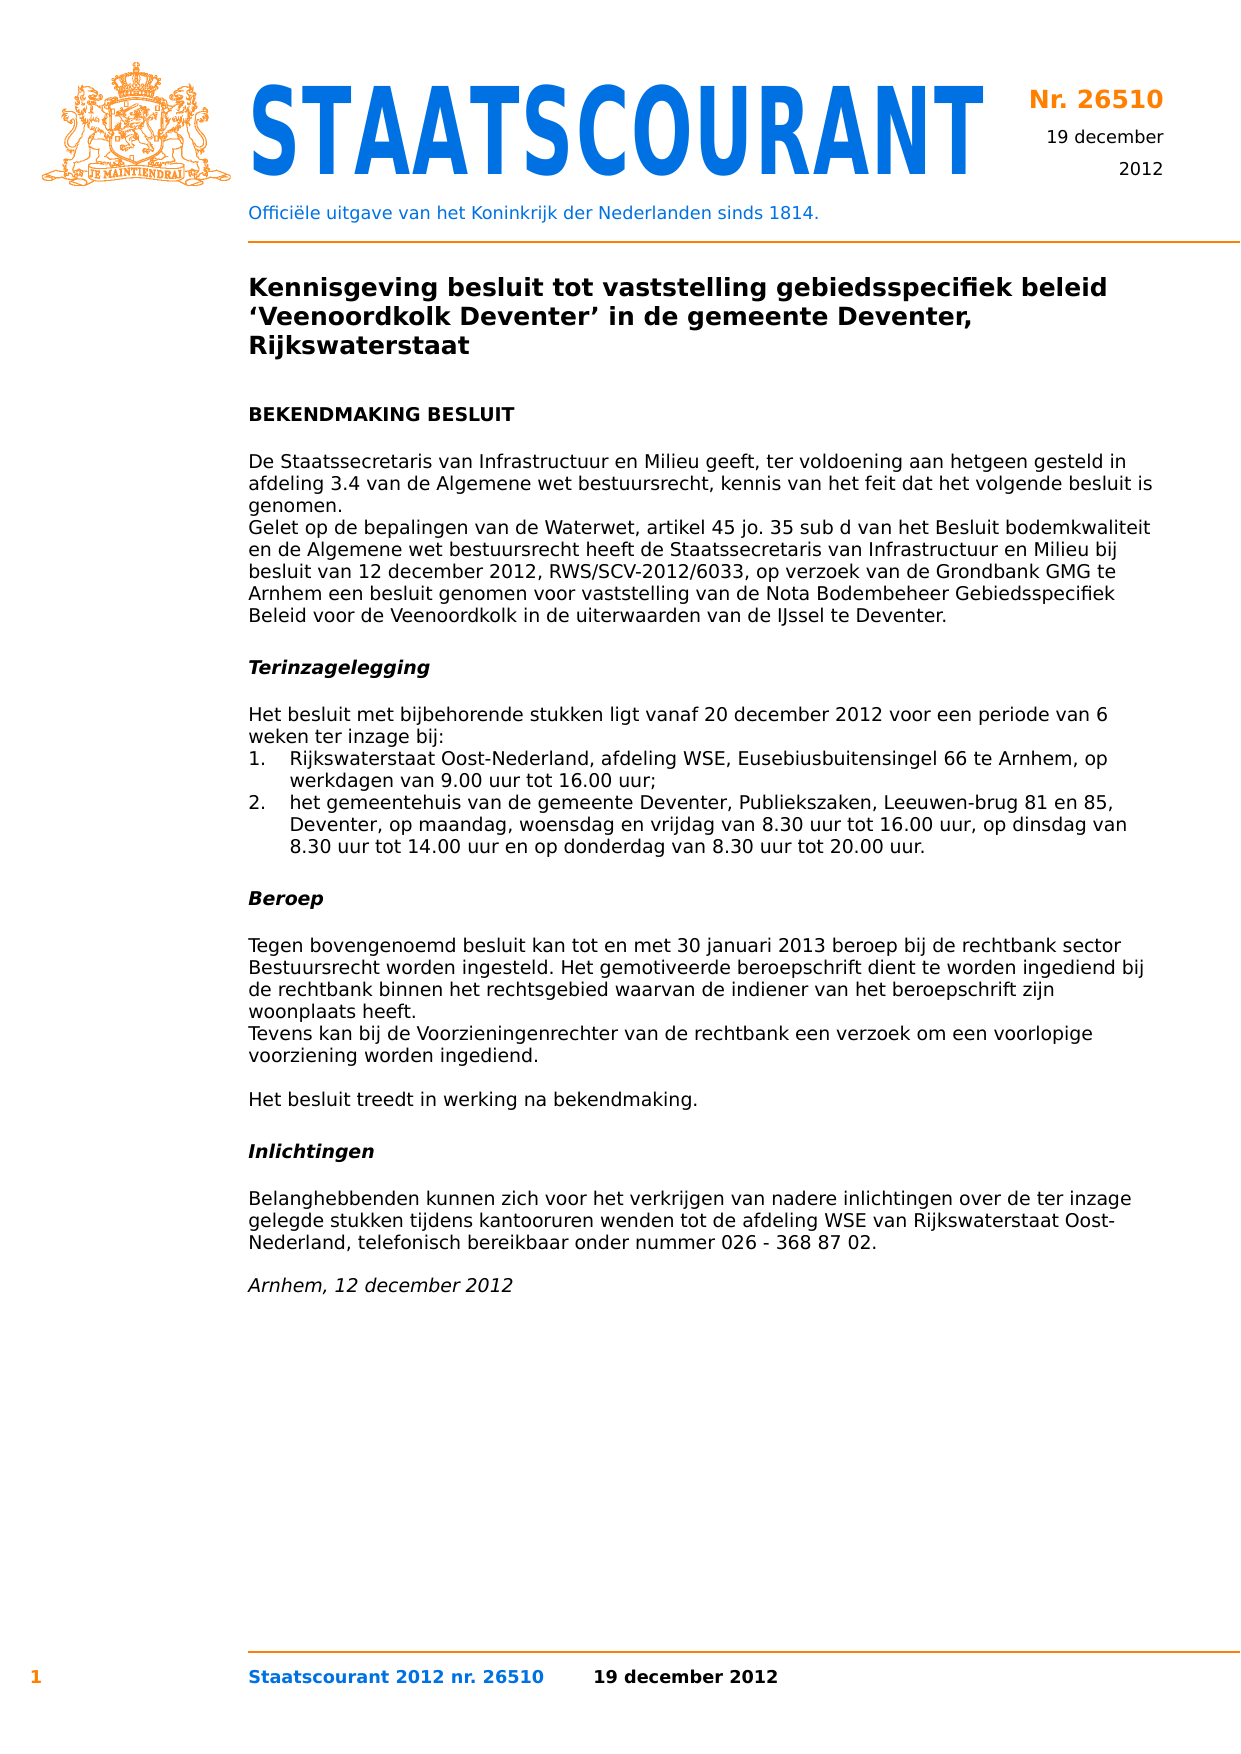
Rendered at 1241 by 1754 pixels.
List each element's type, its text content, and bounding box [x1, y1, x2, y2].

subtitle Terinzagelegging [248, 657, 1163, 679]
text Arnhem, 12 december 2012 [248, 1275, 1163, 1297]
text 2. het gemeentehuis van de gemeente Deventer, Publiekszaken, Leeuwen-brug 81 en 85, Deventer, op maandag, woensdag en vrijdag van 8.30 uur tot 16.00 uur, op dinsdag van 8.30 uur tot 14.00 uur en op donderdag van 8.30 uur tot 20.00 uur. [248, 792, 1163, 858]
table_header Nr. 26510 [998, 62, 1240, 121]
table_cell 2012 [998, 153, 1240, 203]
table_cell Officiële uitgave van het Koninkrijk der Nederlanden sinds 1814. [248, 203, 1240, 241]
table_header STAATSCOURANT [248, 62, 998, 203]
text Belanghebbenden kunnen zich voor het verkrijgen van nadere inlichtingen over de ter inzage gelegde stukken tijdens kantooruren wenden tot de afdeling WSE van Rijkswaterstaat Oost-Nederland, telefonisch bereikbaar onder nummer 026 - 368 87 02. [248, 1188, 1163, 1253]
text Tegen bovengenoemd besluit kan tot en met 30 januari 2013 beroep bij de rechtbank sector Bestuursrecht worden ingesteld. Het gemotiveerde beroepschrift dient te worden ingediend bij de rechtbank binnen het rechtsgebied waarvan de indiener van het beroepschrift zijn woonplaats heeft. [248, 935, 1163, 1023]
text Het besluit met bijbehorende stukken ligt vanaf 20 december 2012 voor een periode van 6 weken ter inzage bij: [248, 704, 1163, 748]
text De Staatssecretaris van Infrastructuur en Milieu geeft, ter voldoening aan hetgeen gesteld in afdeling 3.4 van de Algemene wet bestuursrecht, kennis van het feit dat het volgende besluit is genomen. [248, 451, 1163, 517]
subtitle BEKENDMAKING BESLUIT [248, 404, 1163, 426]
subtitle Inlichtingen [248, 1141, 1163, 1163]
table_cell 19 december [998, 121, 1240, 153]
text Tevens kan bij de Voorzieningenrechter van de rechtbank een verzoek om een voorlopige voorziening worden ingediend. [248, 1023, 1163, 1067]
table_header [25, 62, 248, 241]
text 1. Rijkswaterstaat Oost-Nederland, afdeling WSE, Eusebiusbuitensingel 66 te Arnhem, op werkdagen van 9.00 uur tot 16.00 uur; [248, 748, 1163, 792]
subtitle Kennisgeving besluit tot vaststelling gebiedsspecifiek beleid ‘Veenoordkolk Deventer’ in de gemeente Deventer, Rijkswaterstaat [248, 273, 1163, 361]
picture [41, 62, 231, 186]
text Gelet op de bepalingen van de Waterwet, artikel 45 jo. 35 sub d van het Besluit bodemkwaliteit en de Algemene wet bestuursrecht heeft de Staatssecretaris van Infrastructuur en Milieu bij besluit van 12 december 2012, RWS/SCV-2012/6033, op verzoek van de Grondbank GMG te Arnhem een besluit genomen voor vaststelling van de Nota Bodembeheer Gebiedsspecifiek Beleid voor de Veenoordkolk in de uiterwaarden van de IJssel te Deventer. [248, 517, 1163, 627]
text Het besluit treedt in werking na bekendmaking. [248, 1089, 1163, 1111]
subtitle Beroep [248, 888, 1163, 910]
